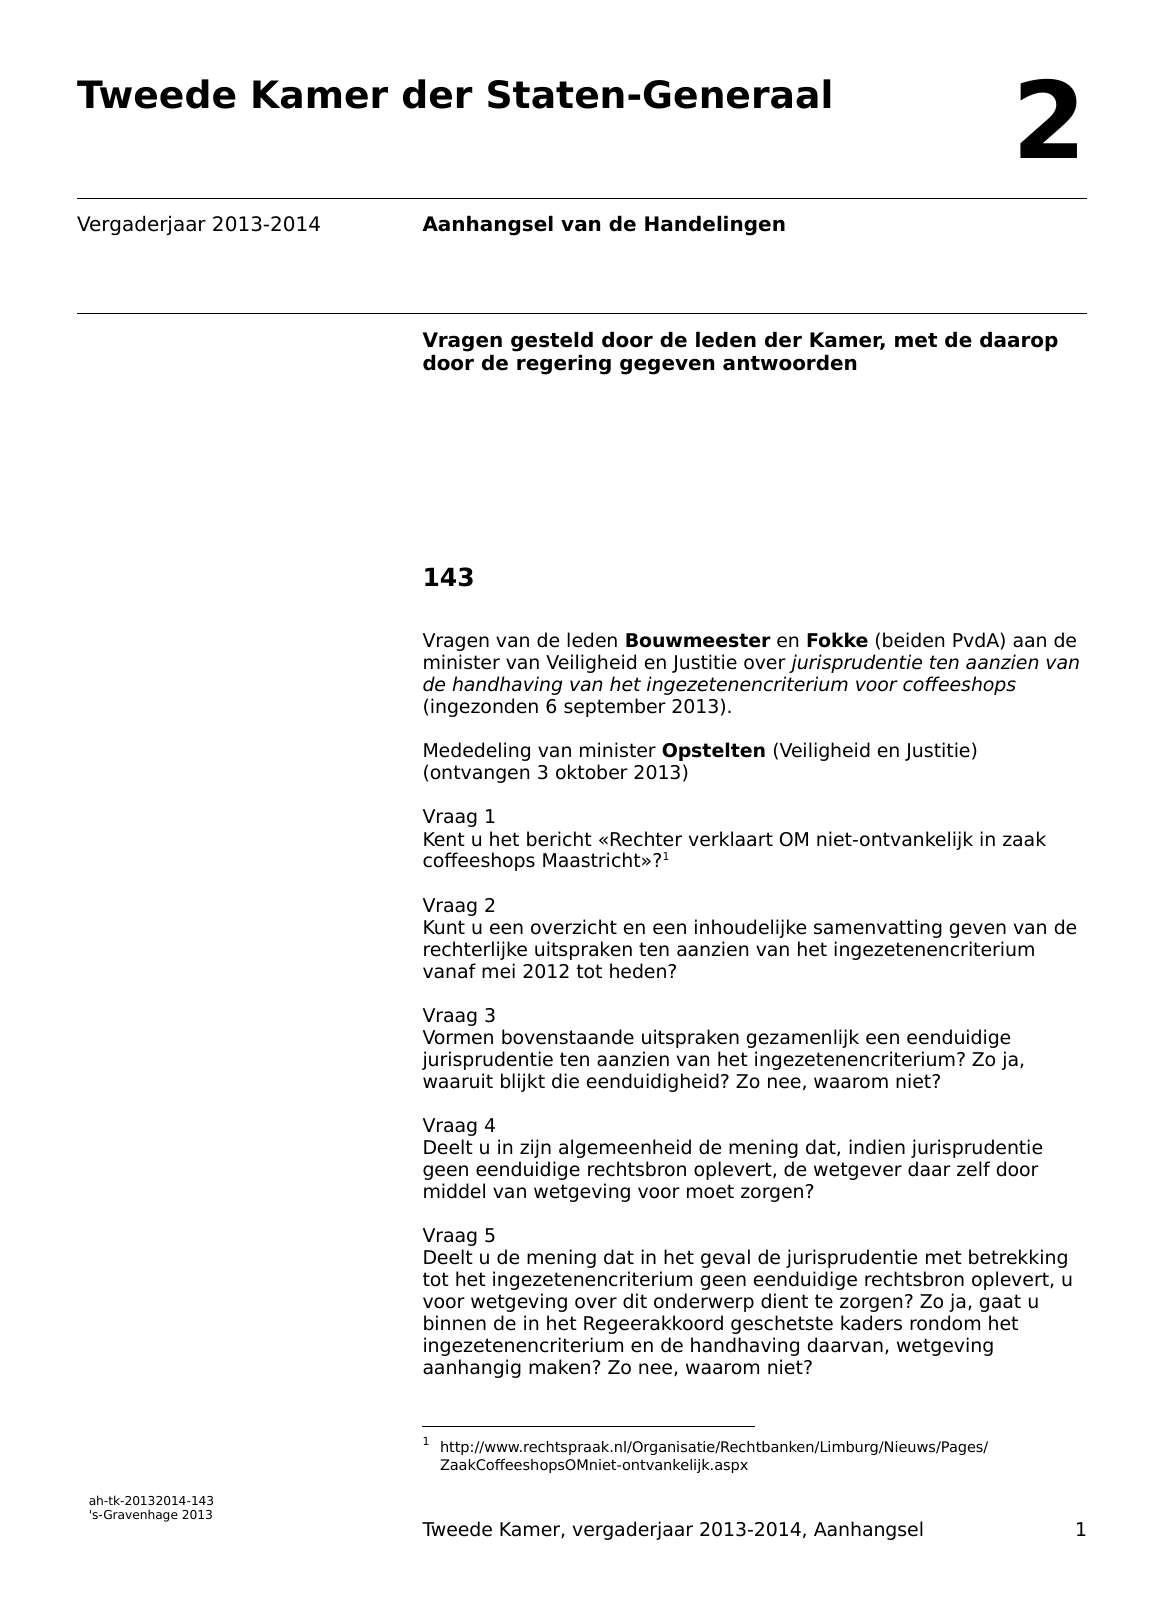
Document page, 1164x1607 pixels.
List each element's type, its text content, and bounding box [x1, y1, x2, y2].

text Vraag 2 [422, 894, 1087, 917]
text http://www.rechtspraak.nl/Organisatie/Rechtbanken/Limburg/Nieuws/Pages/ZaakCoffeeshopsOMniet-ontvankelijk.aspx [422, 1435, 1087, 1474]
text Kent u het bericht «Rechter verklaart OM niet-ontvankelijk in zaak coffeeshops Maastricht»? [422, 828, 1087, 872]
text 143 [422, 563, 1087, 592]
table_header 2 [886, 59, 1087, 198]
text Deelt u in zijn algemeenheid de mening dat, indien jurisprudentie geen eenduidige rechtsbron oplevert, de wetgever daar zelf door middel van wetgeving voor moet zorgen? [422, 1137, 1087, 1203]
text Vraag 1 [422, 806, 1087, 828]
table_cell [77, 314, 422, 375]
text ah-tk-20132014-143 [88, 1494, 323, 1508]
text 's-Gravenhage 2013 [88, 1508, 323, 1522]
table_cell Aanhangsel van de Handelingen [422, 199, 1087, 313]
text Vraag 5 [422, 1225, 1087, 1247]
text Kunt u een overzicht en een inhoudelijke samenvatting geven van de rechterlijke uitspraken ten aanzien van het ingezetenencriterium vanaf mei 2012 tot heden? [422, 917, 1087, 982]
text Vragen van de leden Bouwmeester en Fokke (beiden PvdA) aan de minister van Veiligheid en Justitie over jurisprudentie ten aanzien van de handhaving van het ingezetenencriterium voor coffeeshops (ingezonden 6 september 2013). [422, 630, 1087, 718]
text Vormen bovenstaande uitspraken gezamenlijk een eenduidige jurisprudentie ten aanzien van het ingezetenencriterium? Zo ja, waaruit blijkt die eenduidigheid? Zo nee, waarom niet? [422, 1027, 1087, 1093]
text Deelt u de mening dat in het geval de jurisprudentie met betrekking tot het ingezetenencriterium geen eenduidige rechtsbron oplevert, u voor wetgeving over dit onderwerp dient te zorgen? Zo ja, gaat u binnen de in het Regeerakkoord geschetste kaders rondom het ingezetenencriterium en de handhaving daarvan, wetgeving aanhangig maken? Zo nee, waarom niet? [422, 1247, 1087, 1379]
table_cell Vergaderjaar 2013-2014 [77, 199, 422, 313]
text Vraag 4 [422, 1115, 1087, 1137]
table_cell Vragen gesteld door de leden der Kamer, met de daarop door de regering gegeven antwoorden [422, 314, 1087, 375]
text Mededeling van minister Opstelten (Veiligheid en Justitie) (ontvangen 3 oktober 2013) [422, 740, 1087, 784]
text Vraag 3 [422, 1005, 1087, 1027]
table_header Tweede Kamer der Staten-Generaal [77, 59, 886, 198]
